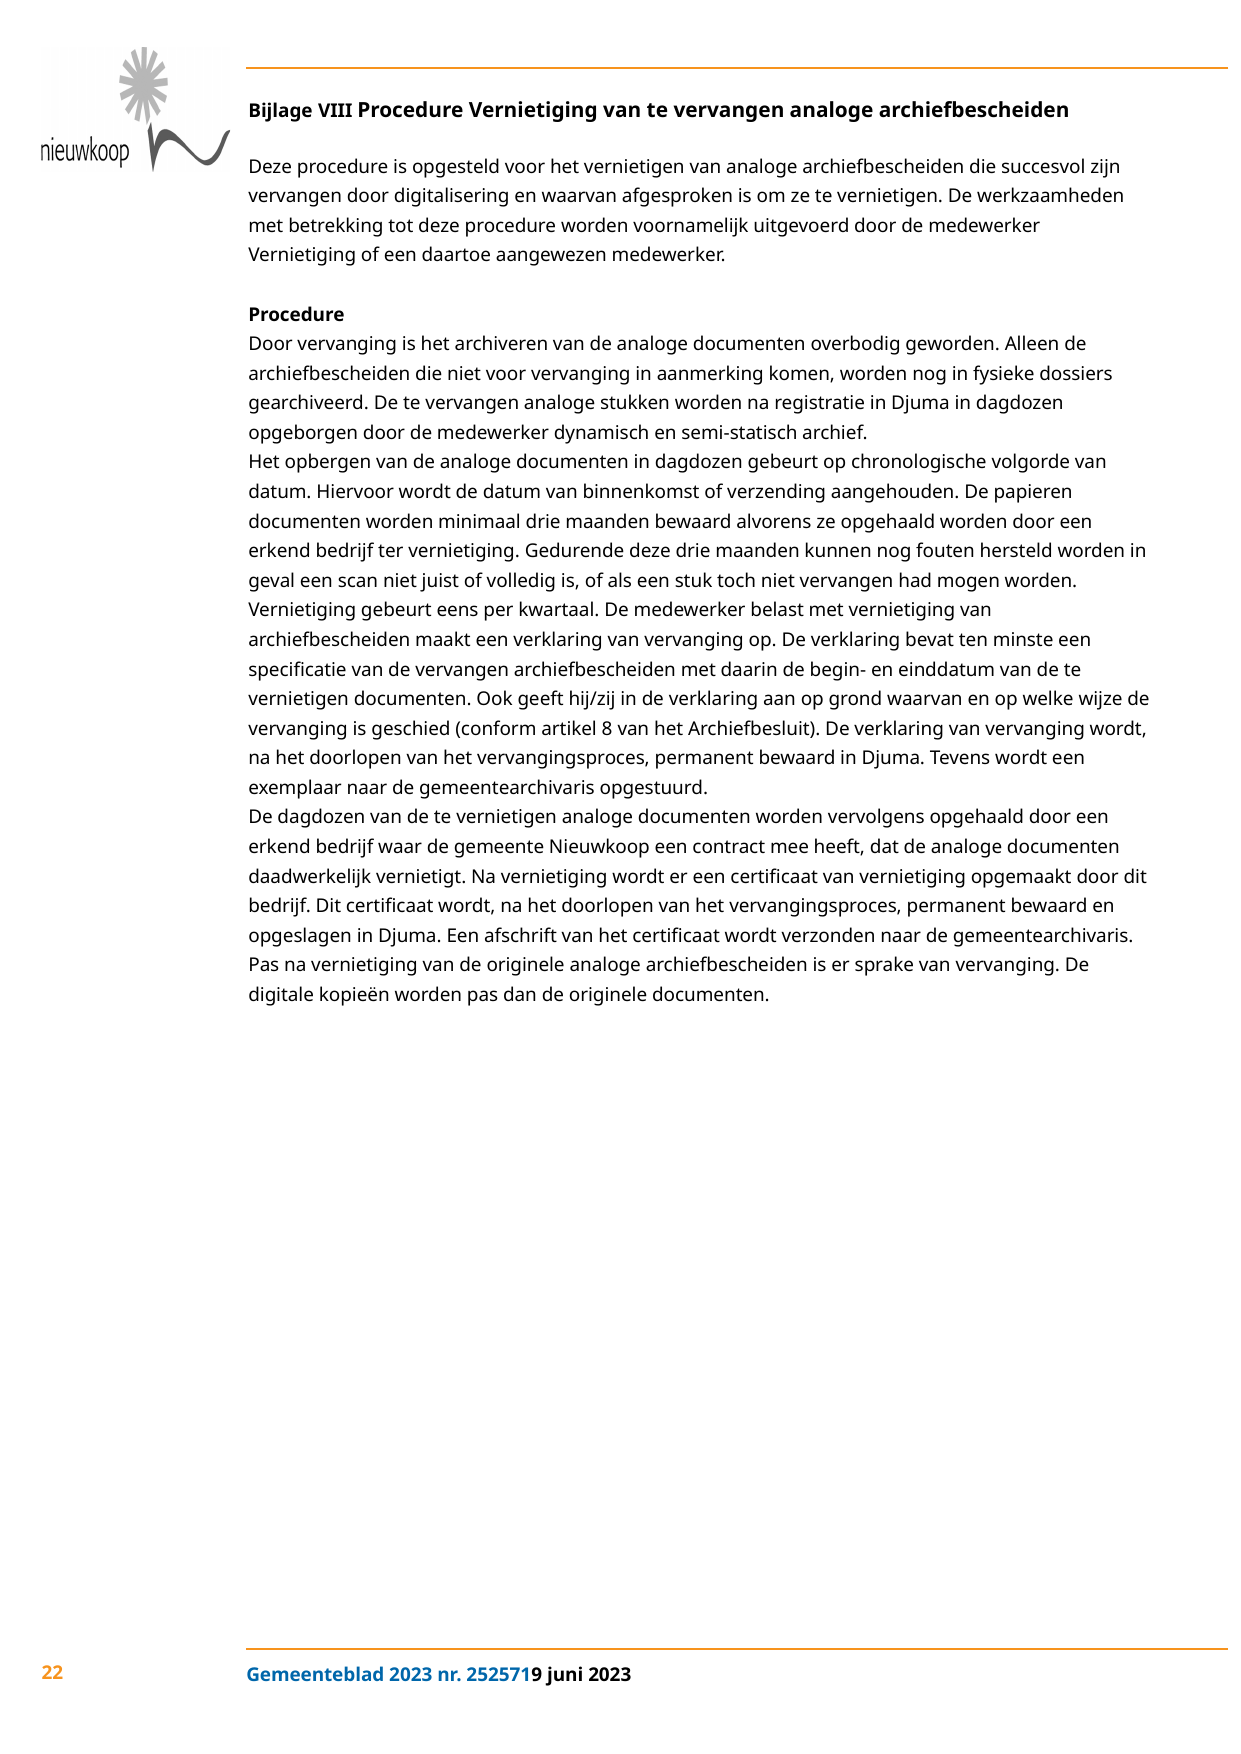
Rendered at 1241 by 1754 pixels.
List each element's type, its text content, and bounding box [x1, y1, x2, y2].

text Door vervanging is het archiveren van de analoge documenten overbodig geworden. Alleen de archiefbescheiden die niet voor vervanging in aanmerking komen, worden nog in fysieke dossiers gearchiveerd. De te vervangen analoge stukken worden na registratie in Djuma in dagdozen opgeborgen door de medewerker dynamisch en semi-statisch archief. [248, 330, 1152, 445]
text Pas na vernietiging van de originele analoge archiefbescheiden is er sprake van vervanging. De digitale kopieën worden pas dan de originele documenten. [248, 952, 1152, 1007]
text Bijlage VIII Procedure Vernietiging van te vervangen analoge archiefbescheiden [248, 95, 1152, 123]
text Vernietiging gebeurt eens per kwartaal. De medewerker belast met vernietiging van archiefbescheiden maakt een verklaring van vervanging op. De verklaring bevat ten minste een specificatie van de vervangen archiefbescheiden met daarin de begin- en einddatum van de te vernietigen documenten. Ook geeft hij/zij in de verklaring aan op grond waarvan en op welke wijze de vervanging is geschied (conform artikel 8 van het Archiefbesluit). De verklaring van vervanging wordt, na het doorlopen van het vervangingsproces, permanent bewaard in Djuma. Tevens wordt een exemplaar naar de gemeentearchivaris opgestuurd. [248, 597, 1152, 800]
text Het opbergen van de analoge documenten in dagdozen gebeurt op chronologische volgorde van datum. Hiervoor wordt de datum van binnenkomst of verzending aangehouden. De papieren documenten worden minimaal drie maanden bewaard alvorens ze opgehaald worden door een erkend bedrijf ter vernietiging. Gedurende deze drie maanden kunnen nog fouten hersteld worden in geval een scan niet juist of volledig is, of als een stuk toch niet vervangen had mogen worden. [248, 449, 1152, 593]
picture [41, 47, 231, 172]
text Procedure [248, 301, 1152, 327]
text De dagdozen van de te vernietigen analoge documenten worden vervolgens opgehaald door een erkend bedrijf waar de gemeente Nieuwkoop een contract mee heeft, dat de analoge documenten daadwerkelijk vernietigt. Na vernietiging wordt er een certificaat van vernietiging opgemaakt door dit bedrijf. Dit certificaat wordt, na het doorlopen van het vervangingsproces, permanent bewaard en opgeslagen in Djuma. Een afschrift van het certificaat wordt verzonden naar de gemeentearchivaris. [248, 804, 1152, 948]
text Deze procedure is opgesteld voor het vernietigen van analoge archiefbescheiden die succesvol zijn vervangen door digitalisering en waarvan afgesproken is om ze te vernietigen. De werkzaamheden met betrekking tot deze procedure worden voornamelijk uitgevoerd door de medewerker Vernietiging of een daartoe aangewezen medewerker. [248, 153, 1152, 267]
